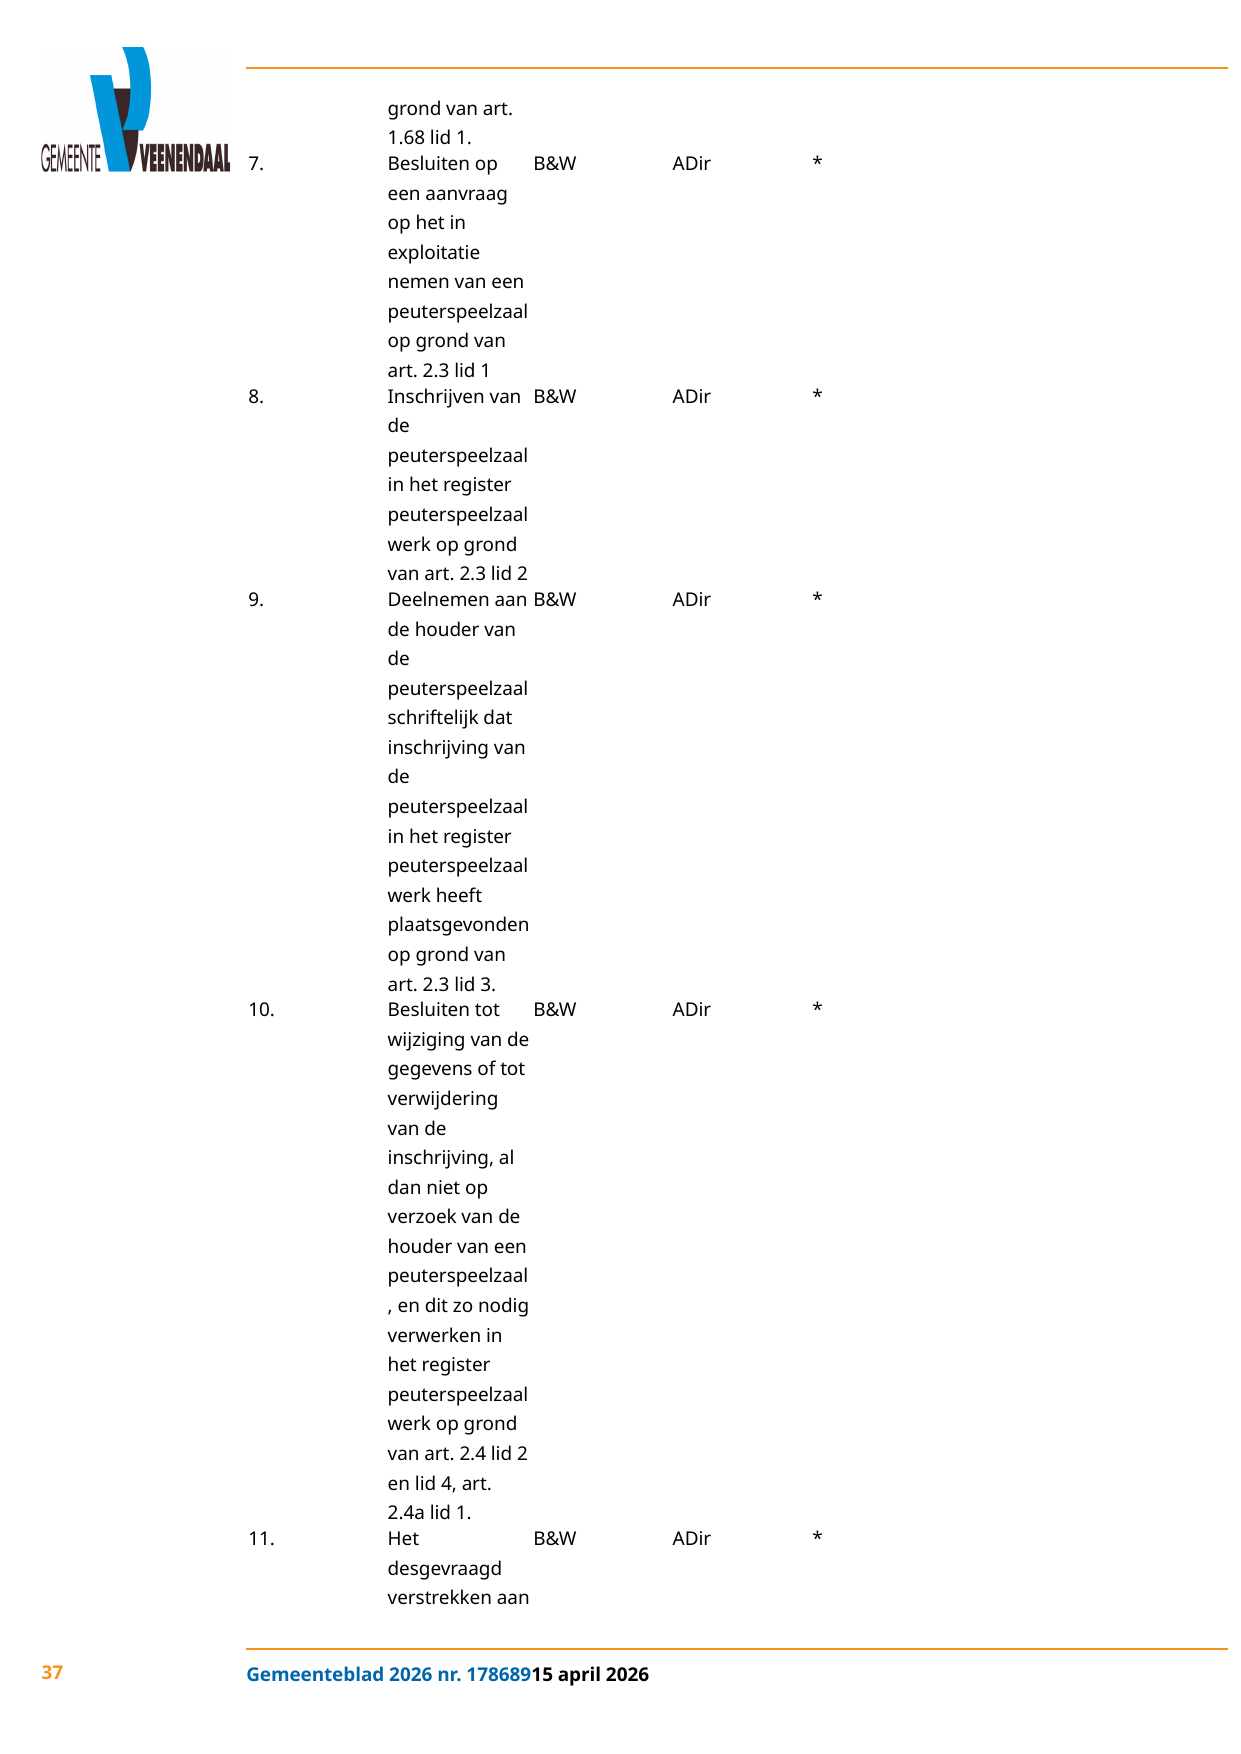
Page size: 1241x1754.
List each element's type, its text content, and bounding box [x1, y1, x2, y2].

table_cell B&W [533, 996, 672, 1525]
table_cell Deelnemen aan de houder van de peuterspeelzaal schriftelijk dat inschrijving van de peuterspeelzaal in het register peuterspeelzaalwerk heeft plaatsgevonden op grond van art. 2.3 lid 3. [388, 586, 533, 996]
table_cell 7. [248, 150, 387, 383]
table_cell grond van art. 1.68 lid 1. [388, 95, 533, 150]
table_cell ADir [673, 996, 812, 1525]
table_cell 8. [248, 383, 387, 586]
table_cell ADir [673, 383, 812, 586]
table_cell [951, 586, 1152, 996]
table_cell [951, 383, 1152, 586]
table_cell [951, 996, 1152, 1525]
table_cell [812, 95, 951, 150]
table_cell Het desgevraagd verstrekken aan [388, 1525, 533, 1610]
table_cell * [812, 586, 951, 996]
table_cell [951, 150, 1152, 383]
table_cell 10. [248, 996, 387, 1525]
table_cell [673, 95, 812, 150]
table_cell [951, 95, 1152, 150]
table_cell [248, 95, 387, 150]
table_cell 11. [248, 1525, 387, 1610]
table_cell * [812, 150, 951, 383]
table_cell B&W [533, 1525, 672, 1610]
table_cell B&W [533, 383, 672, 586]
table_cell ADir [673, 1525, 812, 1610]
table_cell Besluiten tot wijziging van de gegevens of tot verwijdering van de inschrijving, al dan niet op verzoek van de houder van een peuterspeelzaal, en dit zo nodig verwerken in het register peuterspeelzaalwerk op grond van art. 2.4 lid 2 en lid 4, art. 2.4a lid 1. [388, 996, 533, 1525]
table_cell Besluiten op een aanvraag op het in exploitatie nemen van een peuterspeelzaal op grond van art. 2.3 lid 1 [388, 150, 533, 383]
table_cell * [812, 996, 951, 1525]
table_cell Inschrijven van de peuterspeelzaal in het register peuterspeelzaalwerk op grond van art. 2.3 lid 2 [388, 383, 533, 586]
picture [41, 47, 130, 172]
table_cell 9. [248, 586, 387, 996]
table_cell [533, 95, 672, 150]
table_cell ADir [673, 150, 812, 383]
table_cell B&W [533, 150, 672, 383]
table_cell [951, 1525, 1152, 1610]
table_cell * [812, 383, 951, 586]
table_cell * [812, 1525, 951, 1610]
table_cell B&W [533, 586, 672, 996]
picture [123, 47, 231, 172]
table_cell ADir [673, 586, 812, 996]
